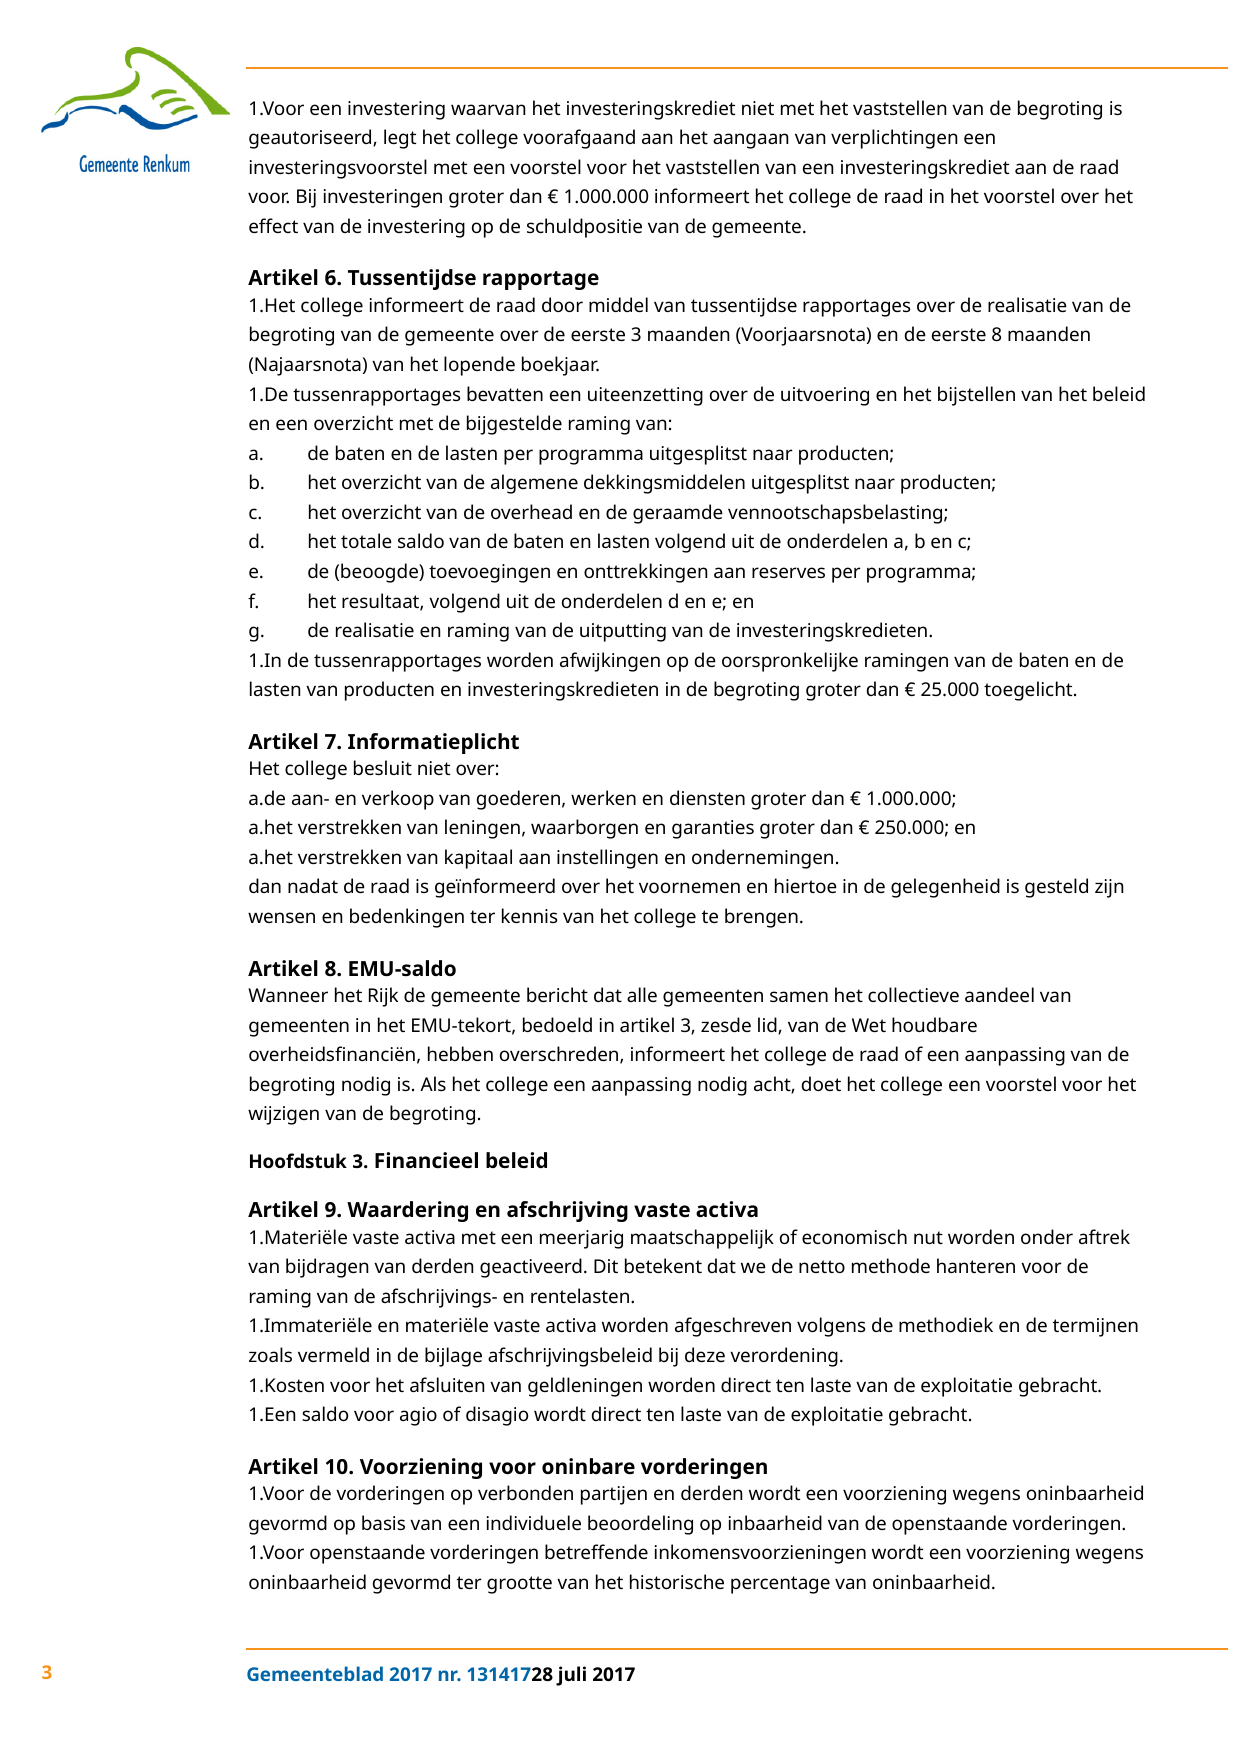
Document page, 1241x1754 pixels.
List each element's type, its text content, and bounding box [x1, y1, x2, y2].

text 1.In de tussenrapportages worden afwijkingen op de oorspronkelijke ramingen van de baten en de lasten van producten en investeringskredieten in de begroting groter dan € 25.000 toegelicht. [248, 647, 1152, 702]
text 1.Immateriële en materiële vaste activa worden afgeschreven volgens de methodiek en de termijnen zoals vermeld in de bijlage afschrijvingsbeleid bij deze verordening. [248, 1313, 1152, 1368]
text Artikel 10. Voorziening voor oninbare vorderingen [248, 1452, 1152, 1480]
text Artikel 6. Tussentijdse rapportage [248, 263, 1152, 292]
text 1.Voor openstaande vorderingen betreffende inkomensvoorzieningen wordt een voorziening wegens oninbaarheid gevormd ter grootte van het historische percentage van oninbaarheid. [248, 1539, 1152, 1595]
text a.de aan- en verkoop van goederen, werken en diensten groter dan € 1.000.000; [248, 785, 1152, 811]
text Wanneer het Rijk de gemeente bericht dat alle gemeenten samen het collectieve aandeel van gemeenten in het EMU-tekort, bedoeld in artikel 3, zesde lid, van de Wet houdbare overheidsfinanciën, hebben overschreden, informeert het college de raad of een aanpassing van de begroting nodig is. Als het college een aanpassing nodig acht, doet het college een voorstel voor het wijzigen van de begroting. [248, 982, 1152, 1126]
text Artikel 9. Waardering en afschrijving vaste activa [248, 1195, 1152, 1224]
text a.het verstrekken van leningen, waarborgen en garanties groter dan € 250.000; en [248, 814, 1152, 840]
text a.het verstrekken van kapitaal aan instellingen en ondernemingen. [248, 844, 1152, 870]
text 1.Voor de vorderingen op verbonden partijen en derden wordt een voorziening wegens oninbaarheid gevormd op basis van een individuele beoordeling op inbaarheid van de openstaande vorderingen. [248, 1480, 1152, 1536]
text 1.Materiële vaste activa met een meerjarig maatschappelijk of economisch nut worden onder aftrek van bijdragen van derden geactiveerd. Dit betekent dat we de netto methode hanteren voor de raming van de afschrijvings- en rentelasten. [248, 1224, 1152, 1309]
list de baten en de lasten per programma uitgesplitst naar producten; [248, 440, 1152, 466]
list het totale saldo van de baten en lasten volgend uit de onderdelen a, b en c; [248, 529, 1152, 554]
text Het college besluit niet over: [248, 755, 1152, 781]
text dan nadat de raad is geïnformeerd over het voornemen en hiertoe in de gelegenheid is gesteld zijn wensen en bedenkingen ter kennis van het college te brengen. [248, 874, 1152, 929]
text 1.Het college informeert de raad door middel van tussentijdse rapportages over de realisatie van de begroting van de gemeente over de eerste 3 maanden (Voorjaarsnota) en de eerste 8 maanden (Najaarsnota) van het lopende boekjaar. [248, 292, 1152, 377]
text 1.Voor een investering waarvan het investeringskrediet niet met het vaststellen van de begroting is geautoriseerd, legt het college voorafgaand aan het aangaan van verplichtingen een investeringsvoorstel met een voorstel voor het vaststellen van een investeringskrediet aan de raad voor. Bij investeringen groter dan € 1.000.000 informeert het college de raad in het voorstel over het effect van de investering op de schuldpositie van de gemeente. [248, 95, 1152, 239]
text 1.Kosten voor het afsluiten van geldleningen worden direct ten laste van de exploitatie gebracht. [248, 1372, 1152, 1397]
text 1.De tussenrapportages bevatten een uiteenzetting over de uitvoering en het bijstellen van het beleid en een overzicht met de bijgestelde raming van: [248, 381, 1152, 436]
picture [41, 47, 231, 172]
list de (beoogde) toevoegingen en onttrekkingen aan reserves per programma; [248, 558, 1152, 584]
text Hoofdstuk 3. Financieel beleid [248, 1146, 1152, 1174]
text 1.Een saldo voor agio of disagio wordt direct ten laste van de exploitatie gebracht. [248, 1401, 1152, 1427]
list het resultaat, volgend uit de onderdelen d en e; en [248, 588, 1152, 613]
text Artikel 7. Informatieplicht [248, 727, 1152, 755]
list de realisatie en raming van de uitputting van de investeringskredieten. [248, 617, 1152, 643]
list het overzicht van de overhead en de geraamde vennootschapsbelasting; [248, 499, 1152, 525]
text Artikel 8. EMU-saldo [248, 954, 1152, 982]
list het overzicht van de algemene dekkingsmiddelen uitgesplitst naar producten; [248, 469, 1152, 495]
